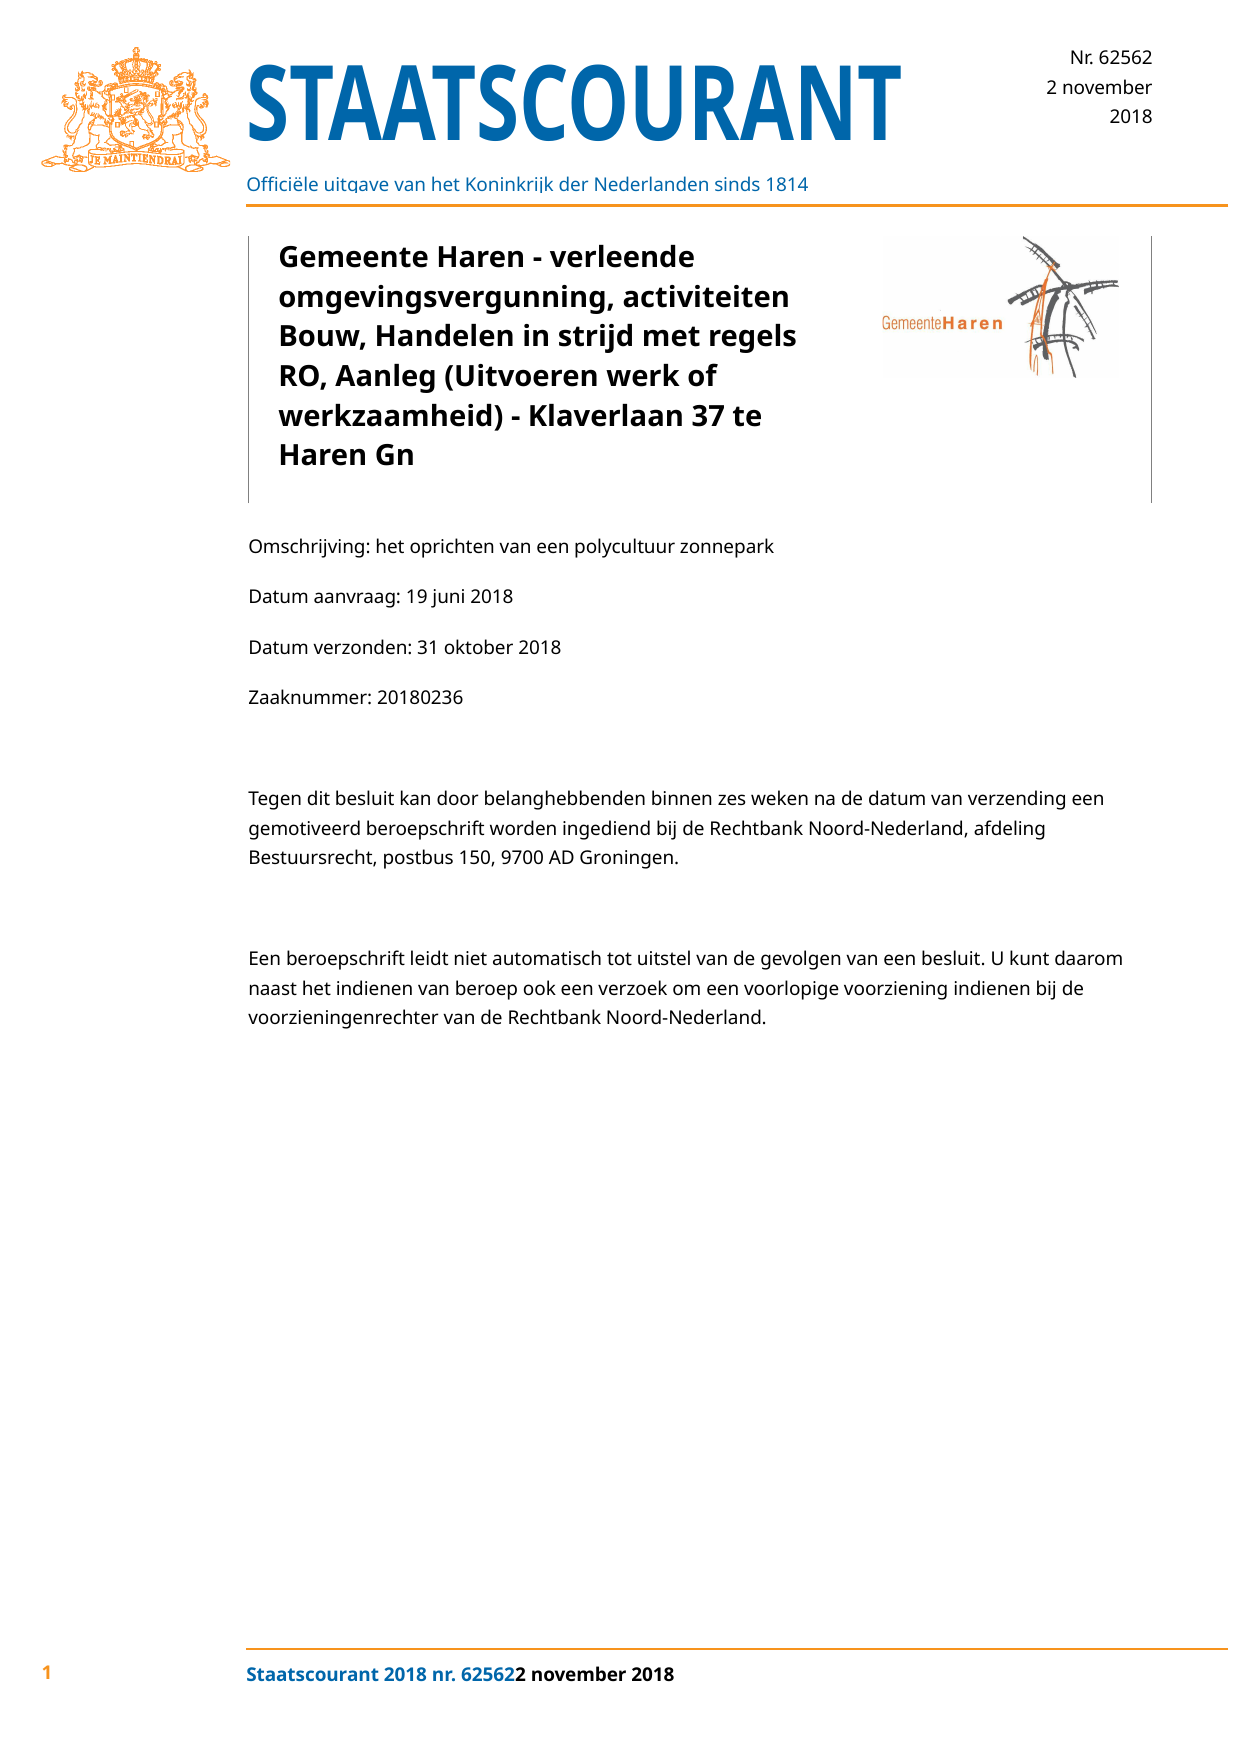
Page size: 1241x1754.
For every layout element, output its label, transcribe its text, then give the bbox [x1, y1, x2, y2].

text Zaaknummer: 20180236 [248, 684, 1152, 710]
picture [882, 236, 1119, 378]
table_header Gemeente Haren - verleende omgevingsvergunning, activiteiten Bouw, Handelen in strijd met regels RO, Aanleg (Uitvoeren werk of werkzaamheid) - Klaverlaan 37 te Haren Gn [249, 236, 850, 503]
text Tegen dit besluit kan door belanghebbenden binnen zes weken na de datum van verzending een gemotiveerd beroepschrift worden ingediend bij de Rechtbank Noord-Nederland, afdeling Bestuursrecht, postbus 150, 9700 AD Groningen. [248, 785, 1152, 870]
table_header [850, 236, 882, 377]
text Datum verzonden: 31 oktober 2018 [248, 634, 1152, 659]
table_header [1119, 236, 1151, 377]
picture [41, 47, 231, 172]
text Een beroepschrift leidt niet automatisch tot uitstel van de gevolgen van een besluit. U kunt daarom naast het indienen van beroep ook een verzoek om een voorlopige voorziening indienen bij de voorzieningenrechter van de Rechtbank Noord-Nederland. [248, 945, 1152, 1030]
text Datum aanvraag: 19 juni 2018 [248, 583, 1152, 609]
table_header [850, 378, 1151, 503]
text Omschrijving: het oprichten van een polycultuur zonnepark [248, 533, 1152, 559]
